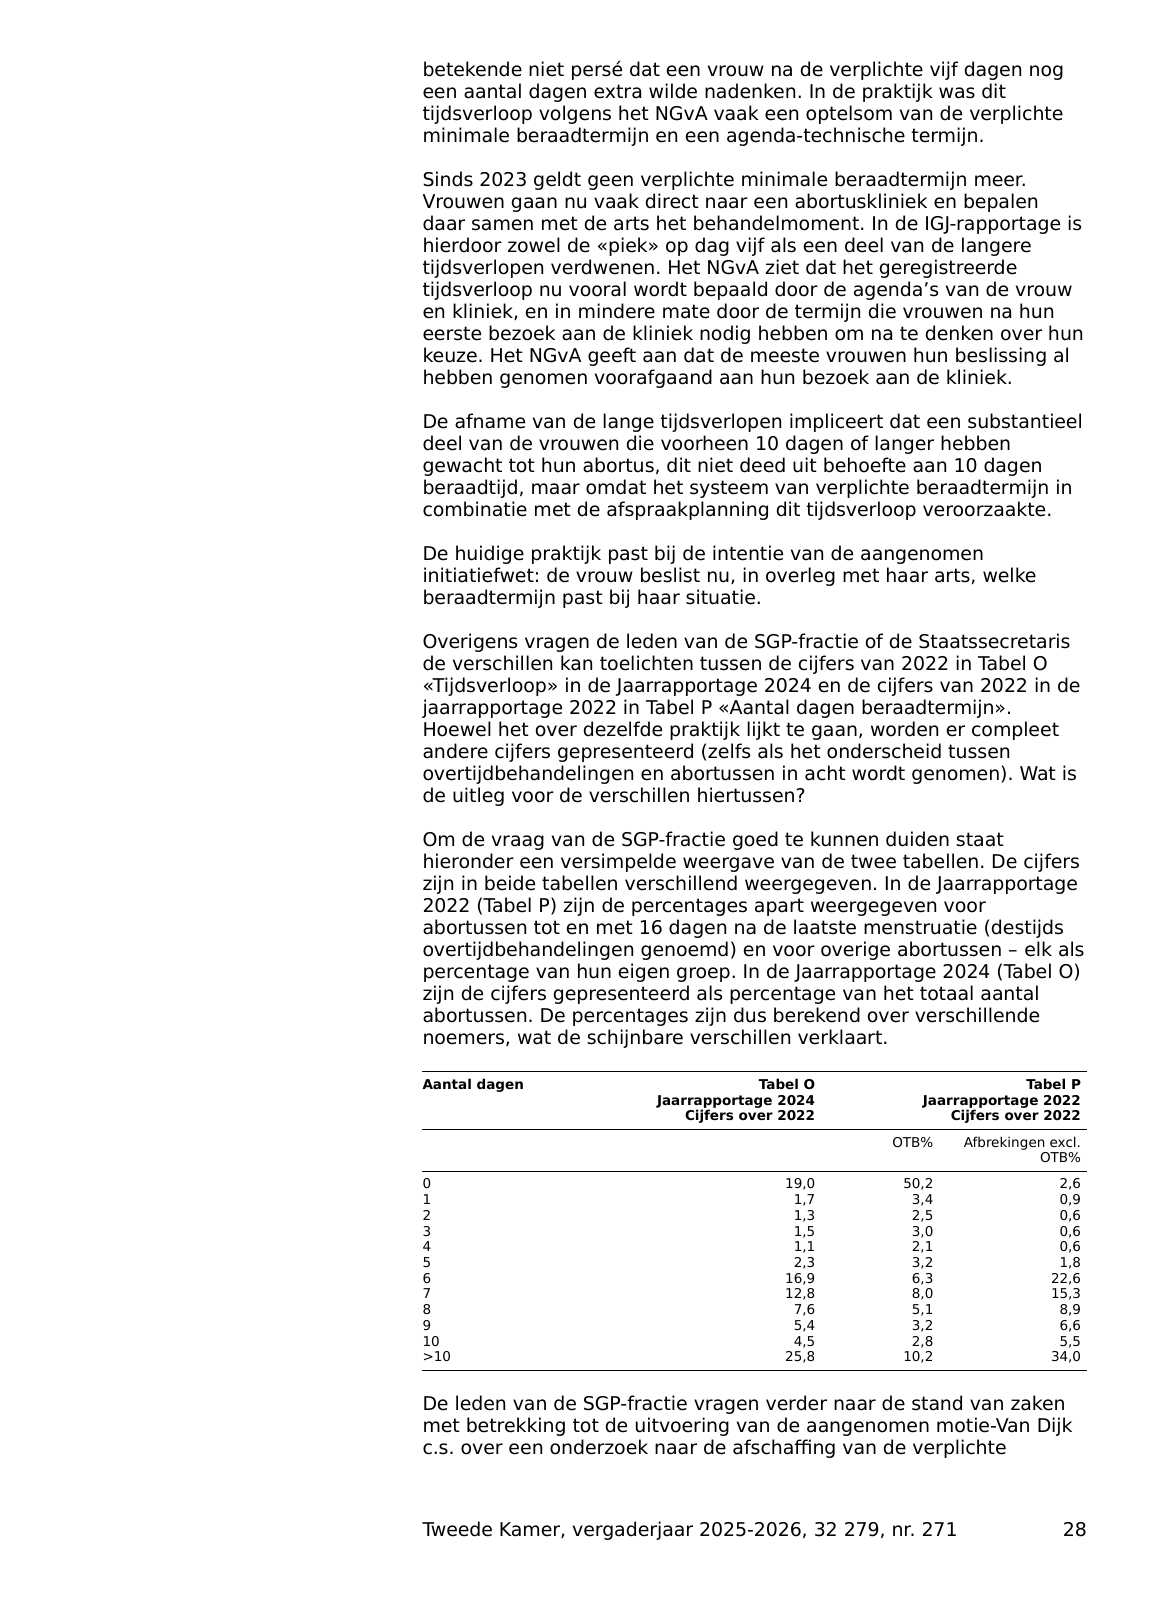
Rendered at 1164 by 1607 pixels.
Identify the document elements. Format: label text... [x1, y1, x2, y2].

table_cell 1,1 [555, 1239, 821, 1255]
table_cell 4,5 [555, 1334, 821, 1349]
table_cell 3,4 [821, 1192, 939, 1208]
table_cell 2,5 [821, 1208, 939, 1223]
table_cell 2,1 [821, 1239, 939, 1255]
table_cell 8,9 [939, 1302, 1087, 1318]
table_header Tabel O Jaarrapportage 2024 Cijfers over 2022 [555, 1072, 821, 1129]
table_cell 6,3 [821, 1271, 939, 1286]
table_cell 6,6 [939, 1318, 1087, 1333]
table_cell 12,8 [555, 1286, 821, 1302]
text Overigens vragen de leden van de SGP-fractie of de Staatssecretaris de verschillen kan toelichten tussen de cijfers van 2022 in Tabel O «Tijdsverloop» in de Jaarrapportage 2024 en de cijfers van 2022 in de jaarrapportage 2022 in Tabel P «Aantal dagen beraadtermijn». Hoewel het over dezelfde praktijk lijkt te gaan, worden er compleet andere cijfers gepresenteerd (zelfs als het onderscheid tussen overtijdbehandelingen en abortussen in acht wordt genomen). Wat is de uitleg voor de verschillen hiertussen? [422, 631, 1087, 807]
table_cell 2 [422, 1208, 555, 1223]
table_cell 3,0 [821, 1224, 939, 1239]
table_cell 16,9 [555, 1271, 821, 1286]
table_cell 1 [422, 1192, 555, 1208]
table_cell 2,8 [821, 1334, 939, 1349]
table_cell 2,3 [555, 1255, 821, 1271]
table_cell 0 [422, 1172, 555, 1192]
table_cell 25,8 [555, 1349, 821, 1370]
table_cell OTB% [821, 1130, 939, 1171]
table_cell 1,5 [555, 1224, 821, 1239]
table_cell 10,2 [821, 1349, 939, 1370]
table_cell 6 [422, 1271, 555, 1286]
table_cell [422, 1130, 555, 1171]
table_cell 9 [422, 1318, 555, 1333]
table_cell 0,6 [939, 1208, 1087, 1223]
table_cell 0,9 [939, 1192, 1087, 1208]
text Sinds 2023 geldt geen verplichte minimale beraadtermijn meer. Vrouwen gaan nu vaak direct naar een abortuskliniek en bepalen daar samen met de arts het behandelmoment. In de IGJ-rapportage is hierdoor zowel de «piek» op dag vijf als een deel van de langere tijdsverlopen verdwenen. Het NGvA ziet dat het geregistreerde tijdsverloop nu vooral wordt bepaald door de agenda’s van de vrouw en kliniek, en in mindere mate door de termijn die vrouwen na hun eerste bezoek aan de kliniek nodig hebben om na te denken over hun keuze. Het NGvA geeft aan dat de meeste vrouwen hun beslissing al hebben genomen voorafgaand aan hun bezoek aan de kliniek. [422, 169, 1087, 389]
table_cell 5,5 [939, 1334, 1087, 1349]
table_cell 15,3 [939, 1286, 1087, 1302]
table_cell 50,2 [821, 1172, 939, 1192]
table_cell 22,6 [939, 1271, 1087, 1286]
table_cell 2,6 [939, 1172, 1087, 1192]
text De leden van de SGP-fractie vragen verder naar de stand van zaken met betrekking tot de uitvoering van de aangenomen motie-Van Dijk c.s. over een onderzoek naar de afschaffing van de verplichte [422, 1393, 1087, 1459]
text De afname van de lange tijdsverlopen impliceert dat een substantieel deel van de vrouwen die voorheen 10 dagen of langer hebben gewacht tot hun abortus, dit niet deed uit behoefte aan 10 dagen beraadtijd, maar omdat het systeem van verplichte beraadtermijn in combinatie met de afspraakplanning dit tijdsverloop veroorzaakte. [422, 411, 1087, 521]
table_cell 5 [422, 1255, 555, 1271]
table_cell 0,6 [939, 1239, 1087, 1255]
table_cell 5,1 [821, 1302, 939, 1318]
table_cell 0,6 [939, 1224, 1087, 1239]
table_cell [555, 1130, 821, 1171]
table_cell 8 [422, 1302, 555, 1318]
table_header Tabel P Jaarrapportage 2022 Cijfers over 2022 [821, 1072, 1087, 1129]
table_header Aantal dagen [422, 1072, 555, 1129]
text Om de vraag van de SGP-fractie goed te kunnen duiden staat hieronder een versimpelde weergave van de twee tabellen. De cijfers zijn in beide tabellen verschillend weergegeven. In de Jaarrapportage 2022 (Tabel P) zijn de percentages apart weergegeven voor abortussen tot en met 16 dagen na de laatste menstruatie (destijds overtijdbehandelingen genoemd) en voor overige abortussen – elk als percentage van hun eigen groep. In de Jaarrapportage 2024 (Tabel O) zijn de cijfers gepresenteerd als percentage van het totaal aantal abortussen. De percentages zijn dus berekend over verschillende noemers, wat de schijnbare verschillen verklaart. [422, 829, 1087, 1049]
table_cell 3 [422, 1224, 555, 1239]
text betekende niet persé dat een vrouw na de verplichte vijf dagen nog een aantal dagen extra wilde nadenken. In de praktijk was dit tijdsverloop volgens het NGvA vaak een optelsom van de verplichte minimale beraadtermijn en een agenda-technische termijn. [422, 59, 1087, 147]
table_cell 10 [422, 1334, 555, 1349]
table_cell 7,6 [555, 1302, 821, 1318]
table_cell Afbrekingen excl. OTB% [939, 1130, 1087, 1171]
table_cell 1,3 [555, 1208, 821, 1223]
table_cell 1,8 [939, 1255, 1087, 1271]
table_cell 4 [422, 1239, 555, 1255]
table_cell 19,0 [555, 1172, 821, 1192]
table_cell >10 [422, 1349, 555, 1370]
table_cell 8,0 [821, 1286, 939, 1302]
table_cell 7 [422, 1286, 555, 1302]
text De huidige praktijk past bij de intentie van de aangenomen initiatiefwet: de vrouw beslist nu, in overleg met haar arts, welke beraadtermijn past bij haar situatie. [422, 543, 1087, 609]
table_cell 3,2 [821, 1318, 939, 1333]
table_cell 1,7 [555, 1192, 821, 1208]
table_cell 5,4 [555, 1318, 821, 1333]
table_cell 34,0 [939, 1349, 1087, 1370]
table_cell 3,2 [821, 1255, 939, 1271]
